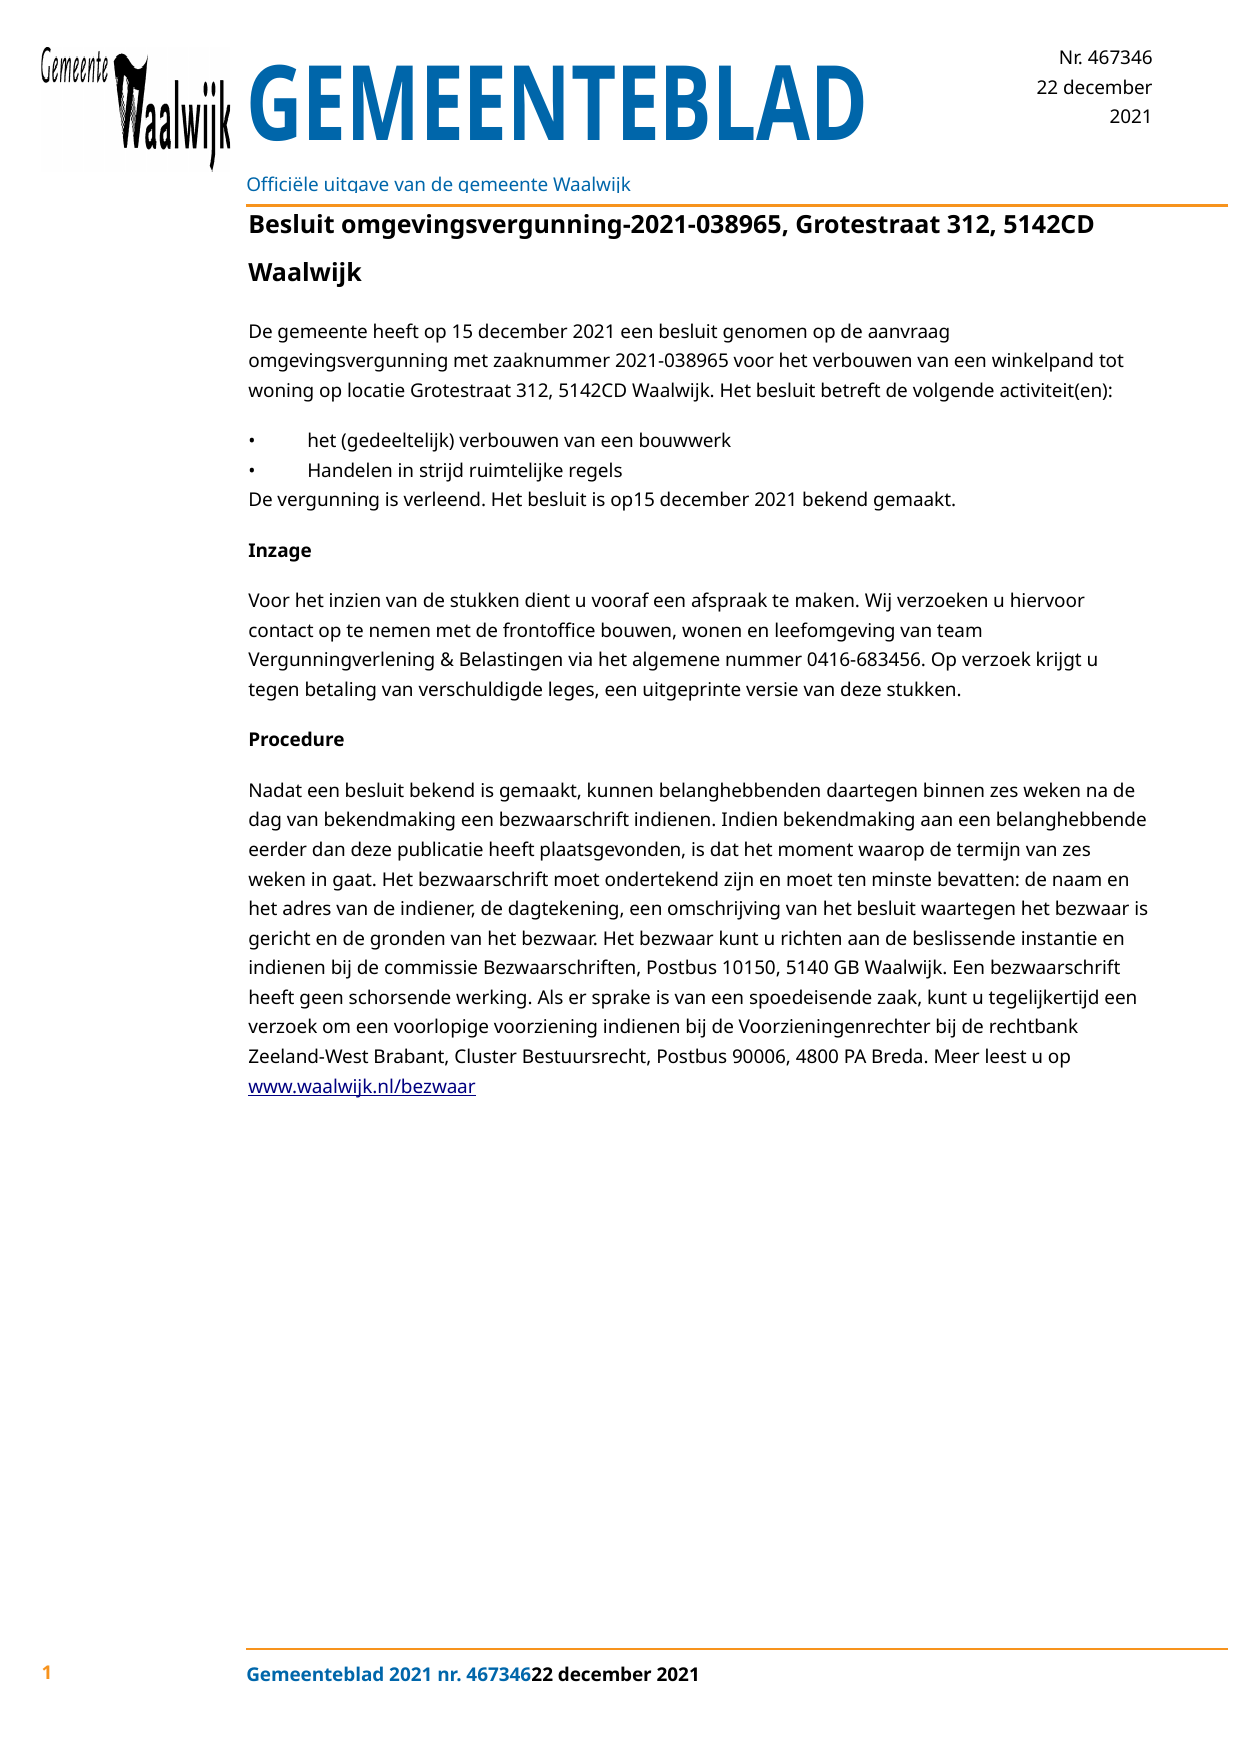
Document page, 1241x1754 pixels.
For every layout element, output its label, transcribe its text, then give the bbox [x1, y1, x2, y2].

text De gemeente heeft op 15 december 2021 een besluit genomen op de aanvraag omgevingsvergunning met zaaknummer 2021-038965 voor het verbouwen van een winkelpand tot woning op locatie Grotestraat 312, 5142CD Waalwijk. Het besluit betreft de volgende activiteit(en): [248, 318, 1152, 403]
text Nadat een besluit bekend is gemaakt, kunnen belanghebbenden daartegen binnen zes weken na de dag van bekendmaking een bezwaarschrift indienen. Indien bekendmaking aan een belanghebbende eerder dan deze publicatie heeft plaatsgevonden, is dat het moment waarop de termijn van zes weken in gaat. Het bezwaarschrift moet ondertekend zijn en moet ten minste bevatten: de naam en het adres van de indiener, de dagtekening, een omschrijving van het besluit waartegen het bezwaar is gericht en de gronden van het bezwaar. Het bezwaar kunt u richten aan de beslissende instantie en indienen bij de commissie Bezwaarschriften, Postbus 10150, 5140 GB Waalwijk. Een bezwaarschrift heeft geen schorsende werking. Als er sprake is van een spoedeisende zaak, kunt u tegelijkertijd een verzoek om een voorlopige voorziening indienen bij de Voorzieningenrechter bij de rechtbank Zeeland-West Brabant, Cluster Bestuursrecht, Postbus 90006, 4800 PA Breda. Meer leest u op www.waalwijk.nl/bezwaar [248, 777, 1152, 1099]
list Handelen in strijd ruimtelijke regels [248, 457, 1152, 483]
list het (gedeeltelijk) verbouwen van een bouwwerk [248, 427, 1152, 453]
text De vergunning is verleend. Het besluit is op15 december 2021 bekend gemaakt. [248, 487, 1152, 512]
text Procedure [248, 727, 1152, 752]
text Voor het inzien van de stukken dient u vooraf een afspraak te maken. Wij verzoeken u hiervoor contact op te nemen met de frontoffice bouwen, wonen en leefomgeving van team Vergunningverlening & Belastingen via het algemene nummer 0416-683456. Op verzoek krijgt u tegen betaling van verschuldigde leges, een uitgeprinte versie van deze stukken. [248, 587, 1152, 702]
text Besluit omgevingsvergunning-2021-038965, Grotestraat 312, 5142CD Waalwijk [248, 207, 1152, 288]
picture [41, 47, 231, 172]
text Inzage [248, 537, 1152, 563]
